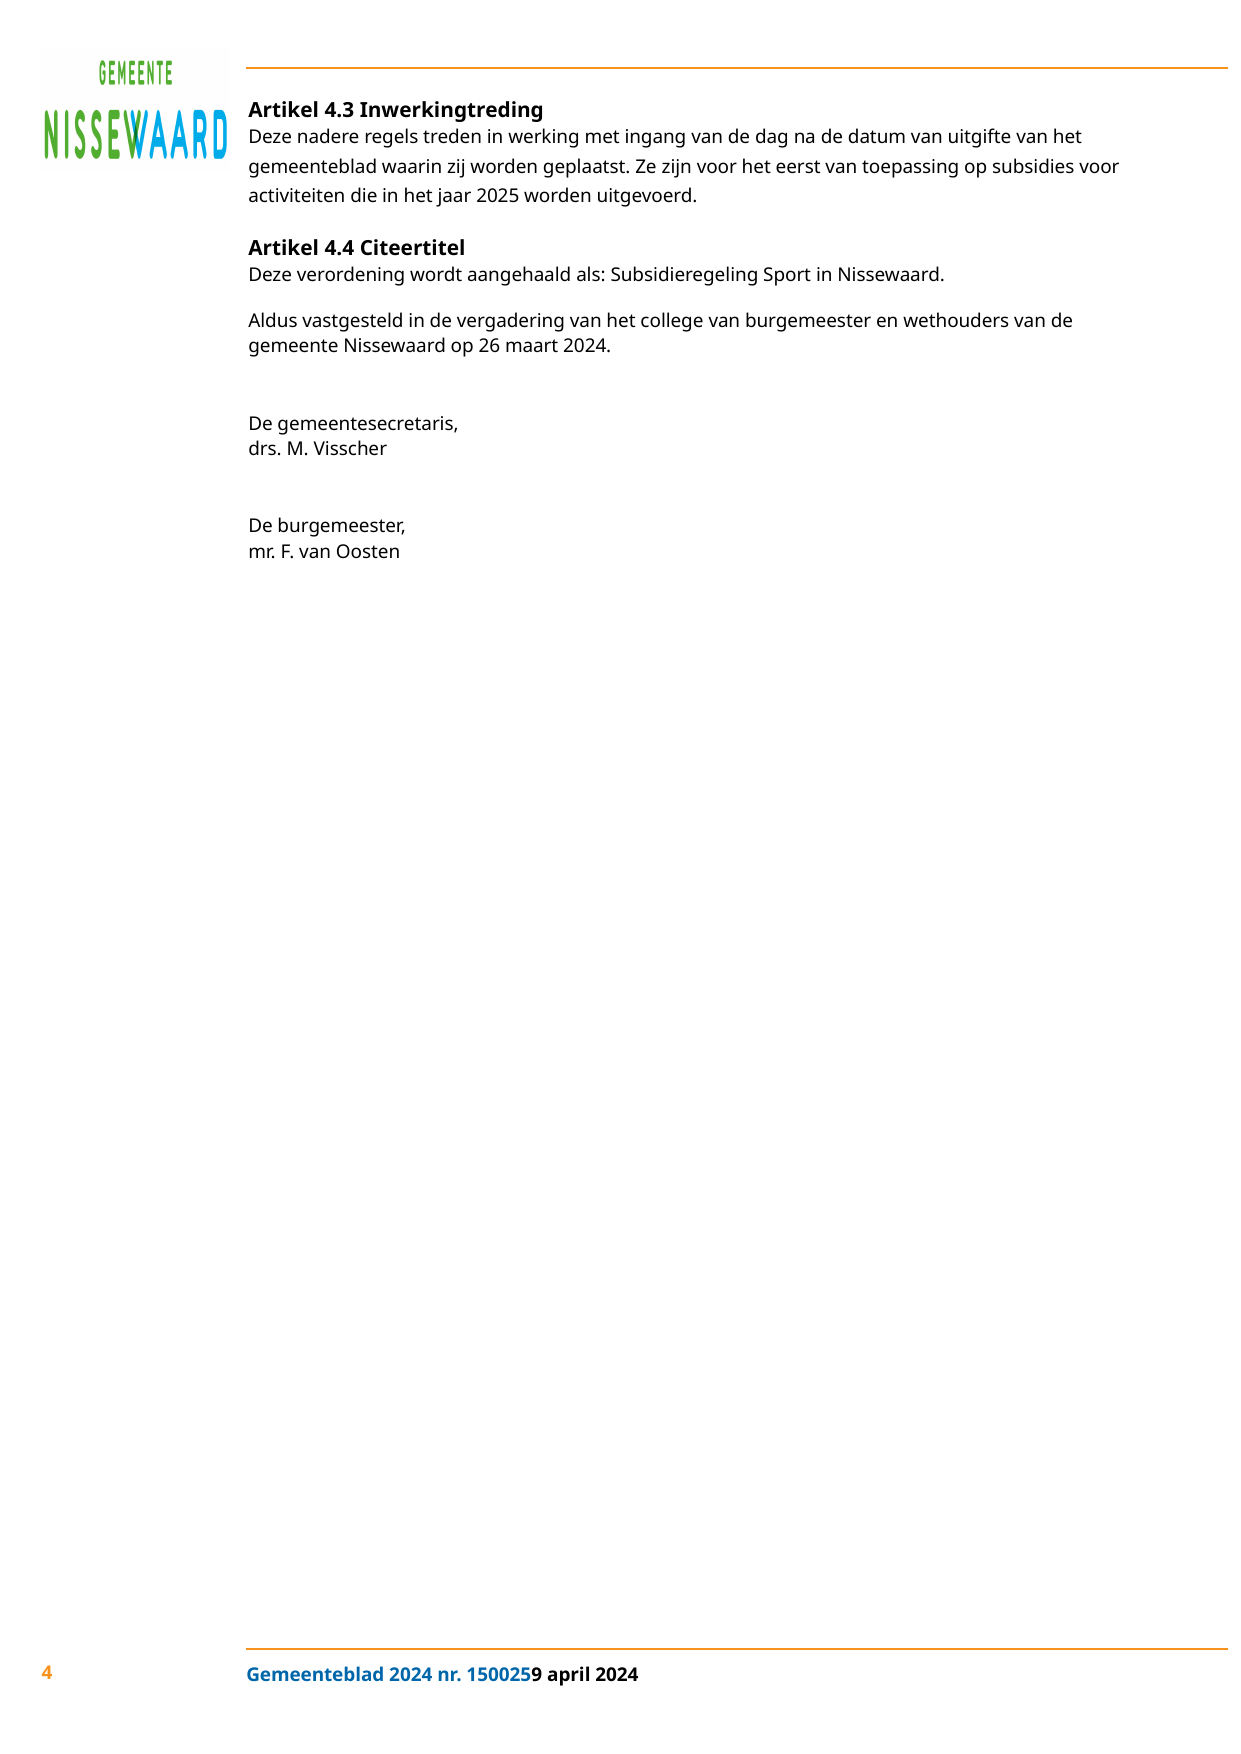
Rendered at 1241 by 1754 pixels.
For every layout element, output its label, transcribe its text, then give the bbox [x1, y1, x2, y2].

text De gemeentesecretaris, [248, 410, 1152, 436]
text Artikel 4.3 Inwerkingtreding [248, 95, 1152, 123]
text mr. F. van Oosten [248, 538, 1152, 564]
text Artikel 4.4 Citeertitel [248, 233, 1152, 261]
text Deze nadere regels treden in werking met ingang van de dag na de datum van uitgifte van het gemeenteblad waarin zij worden geplaatst. Ze zijn voor het eerst van toepassing op subsidies voor activiteiten die in het jaar 2025 worden uitgevoerd. [248, 123, 1152, 208]
text Deze verordening wordt aangehaald als: Subsidieregeling Sport in Nissewaard. [248, 261, 1152, 287]
text Aldus vastgesteld in de vergadering van het college van burgemeester en wethouders van de gemeente Nissewaard op 26 maart 2024. [248, 307, 1152, 358]
picture [41, 47, 231, 172]
text drs. M. Visscher [248, 436, 1152, 461]
text De burgemeester, [248, 513, 1152, 538]
